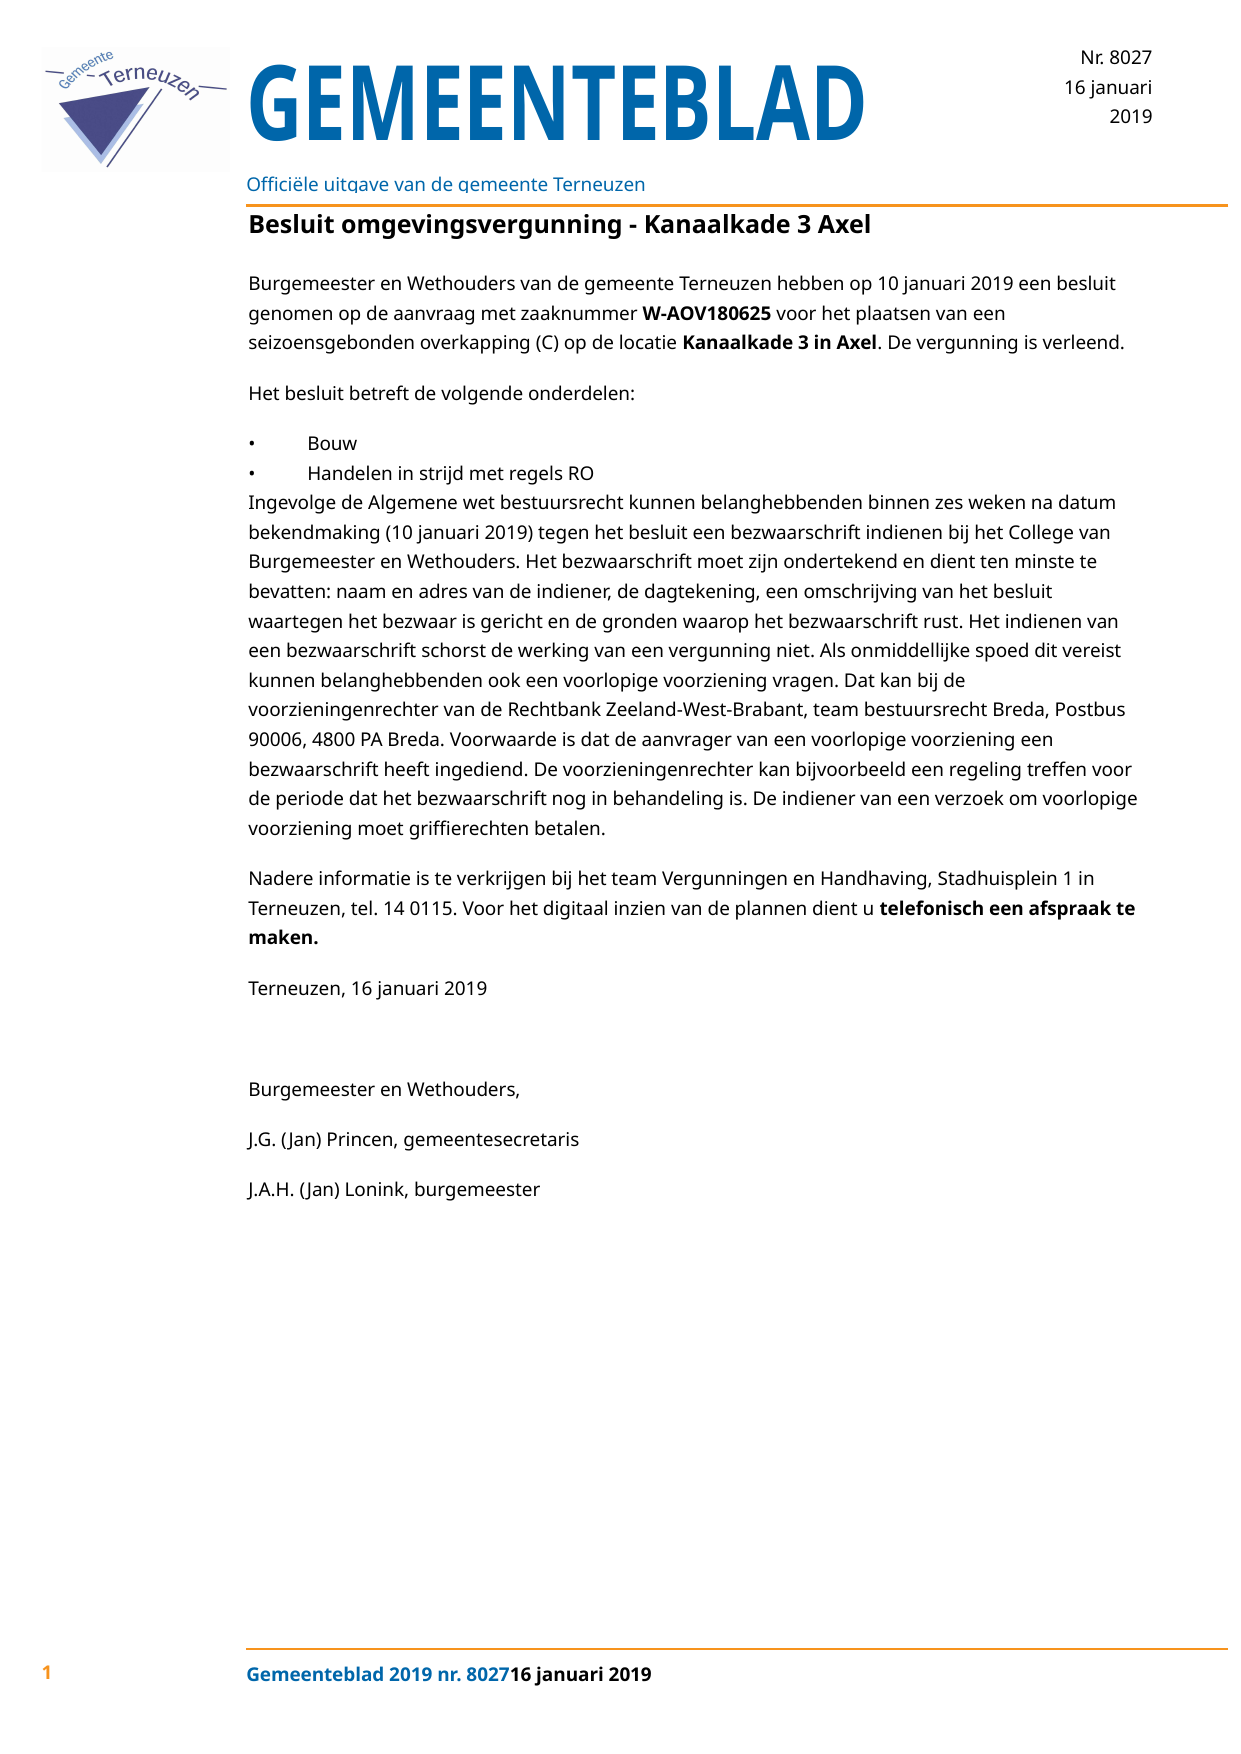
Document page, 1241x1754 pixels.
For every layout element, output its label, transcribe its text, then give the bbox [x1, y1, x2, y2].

text Besluit omgevingsvergunning - Kanaalkade 3 Axel [248, 207, 1152, 241]
text Het besluit betreft de volgende onderdelen: [248, 380, 1152, 406]
picture [41, 47, 231, 172]
text Nadere informatie is te verkrijgen bij het team Vergunningen en Handhaving, Stadhuisplein 1 in Terneuzen, tel. 14 0115. Voor het digitaal inzien van de plannen dient u telefonisch een afspraak te maken. [248, 865, 1152, 950]
text Terneuzen, 16 januari 2019 [248, 975, 1152, 1001]
text Burgemeester en Wethouders, [248, 1076, 1152, 1101]
text Burgemeester en Wethouders van de gemeente Terneuzen hebben op 10 januari 2019 een besluit genomen op de aanvraag met zaaknummer W-AOV180625 voor het plaatsen van een seizoensgebonden overkapping (C) op de locatie Kanaalkade 3 in Axel. De vergunning is verleend. [248, 270, 1152, 355]
list Handelen in strijd met regels RO [248, 460, 1152, 486]
text Ingevolge de Algemene wet bestuursrecht kunnen belanghebbenden binnen zes weken na datum bekendmaking (10 januari 2019) tegen het besluit een bezwaarschrift indienen bij het College van Burgemeester en Wethouders. Het bezwaarschrift moet zijn ondertekend en dient ten minste te bevatten: naam en adres van de indiener, de dagtekening, een omschrijving van het besluit waartegen het bezwaar is gericht en de gronden waarop het bezwaarschrift rust. Het indienen van een bezwaarschrift schorst de werking van een vergunning niet. Als onmiddellijke spoed dit vereist kunnen belanghebbenden ook een voorlopige voorziening vragen. Dat kan bij de voorzieningenrechter van de Rechtbank Zeeland-West-Brabant, team bestuursrecht Breda, Postbus 90006, 4800 PA Breda. Voorwaarde is dat de aanvrager van een voorlopige voorziening een bezwaarschrift heeft ingediend. De voorzieningenrechter kan bijvoorbeeld een regeling treffen voor de periode dat het bezwaarschrift nog in behandeling is. De indiener van een verzoek om voorlopige voorziening moet griffierechten betalen. [248, 489, 1152, 841]
list Bouw [248, 430, 1152, 456]
text J.G. (Jan) Princen, gemeentesecretaris [248, 1126, 1152, 1152]
text J.A.H. (Jan) Lonink, burgemeester [248, 1177, 1152, 1202]
